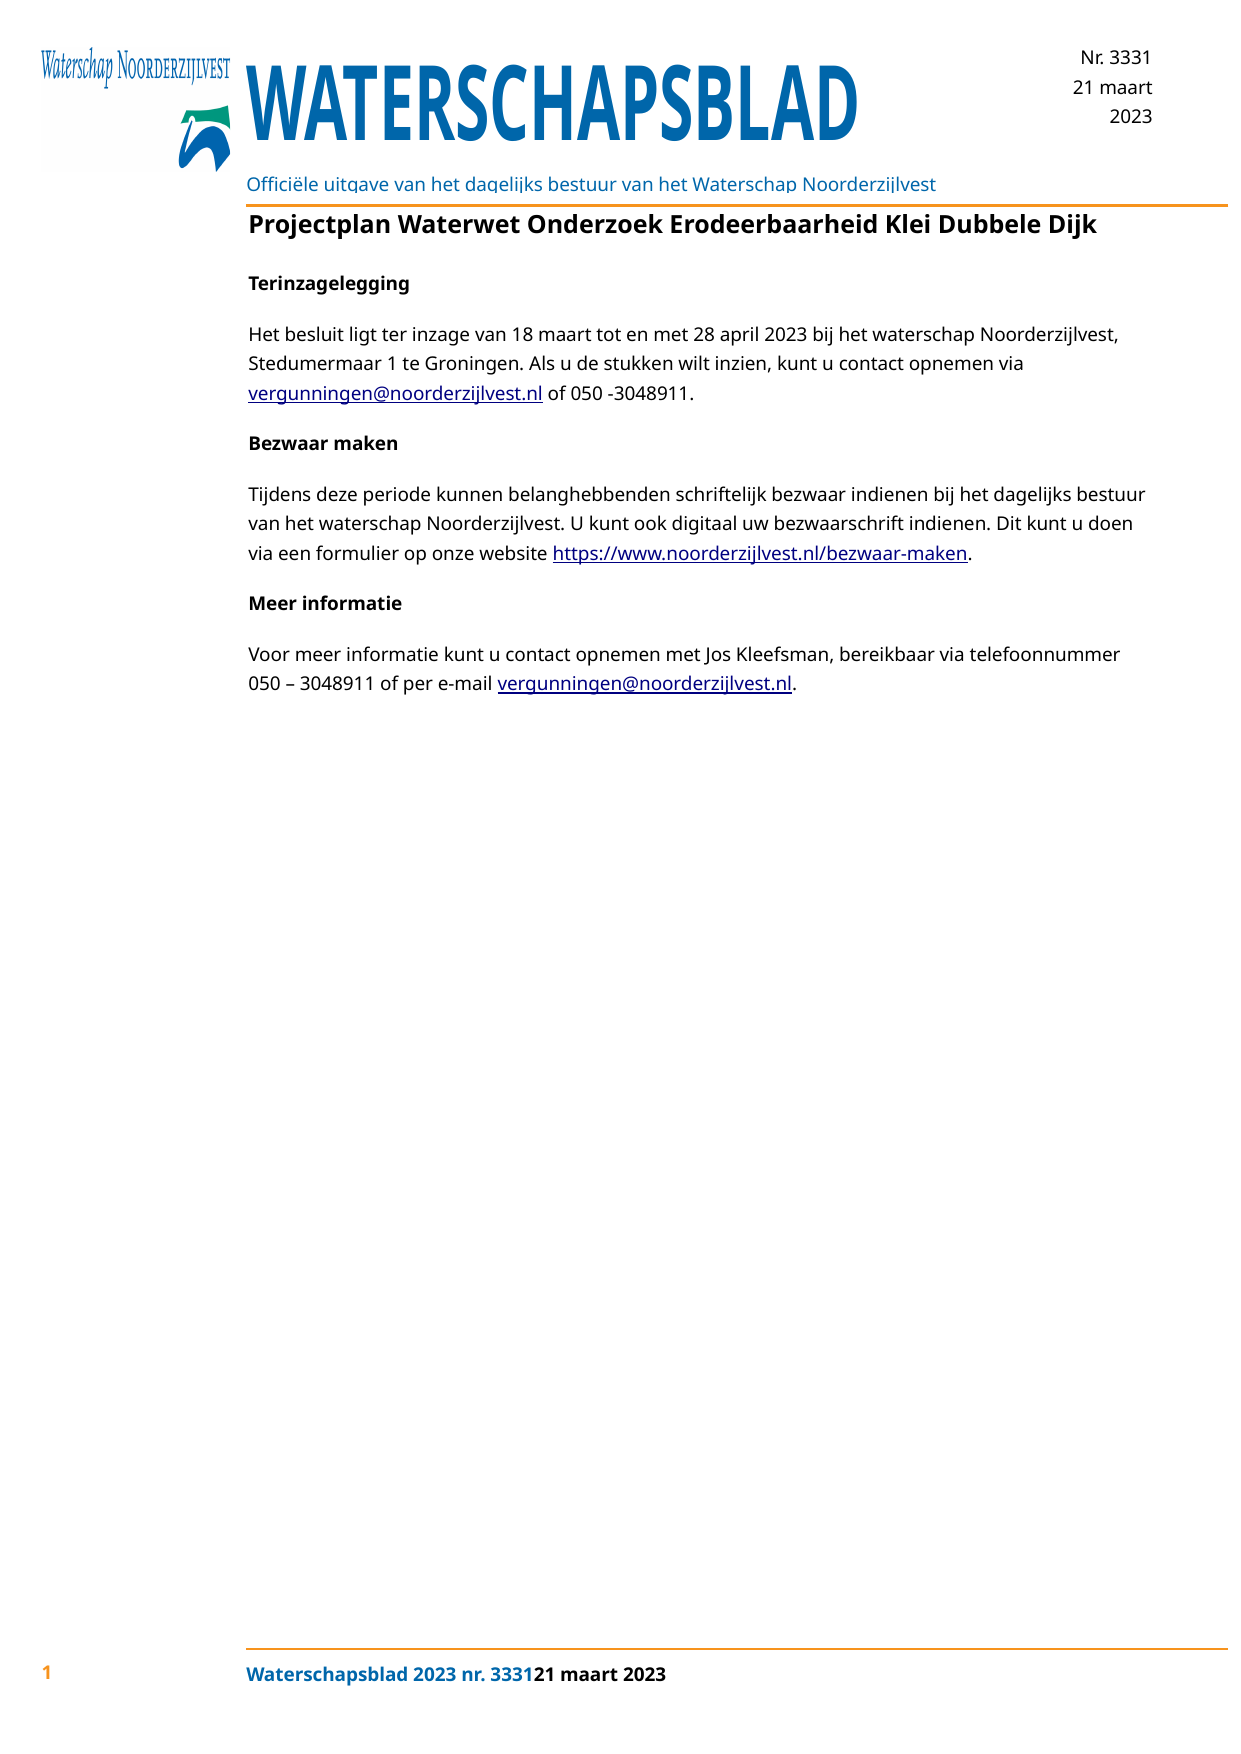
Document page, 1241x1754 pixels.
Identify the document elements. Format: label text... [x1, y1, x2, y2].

text Voor meer informatie kunt u contact opnemen met Jos Kleefsman, bereikbaar via telefoonnummer 050 – 3048911 of per e-mail vergunningen@noorderzijlvest.nl. [248, 641, 1152, 696]
text Projectplan Waterwet Onderzoek Erodeerbaarheid Klei Dubbele Dijk [248, 207, 1152, 241]
text Bezwaar maken [248, 430, 1152, 456]
text Terinzagelegging [248, 270, 1152, 296]
text Meer informatie [248, 590, 1152, 616]
picture [41, 47, 231, 172]
text Tijdens deze periode kunnen belanghebbenden schriftelijk bezwaar indienen bij het dagelijks bestuur van het waterschap Noorderzijlvest. U kunt ook digitaal uw bezwaarschrift indienen. Dit kunt u doen via een formulier op onze website https://www.noorderzijlvest.nl/bezwaar-maken. [248, 481, 1152, 566]
text Het besluit ligt ter inzage van 18 maart tot en met 28 april 2023 bij het waterschap Noorderzijlvest, Stedumermaar 1 te Groningen. Als u de stukken wilt inzien, kunt u contact opnemen via vergunningen@noorderzijlvest.nl of 050 -3048911. [248, 321, 1152, 406]
